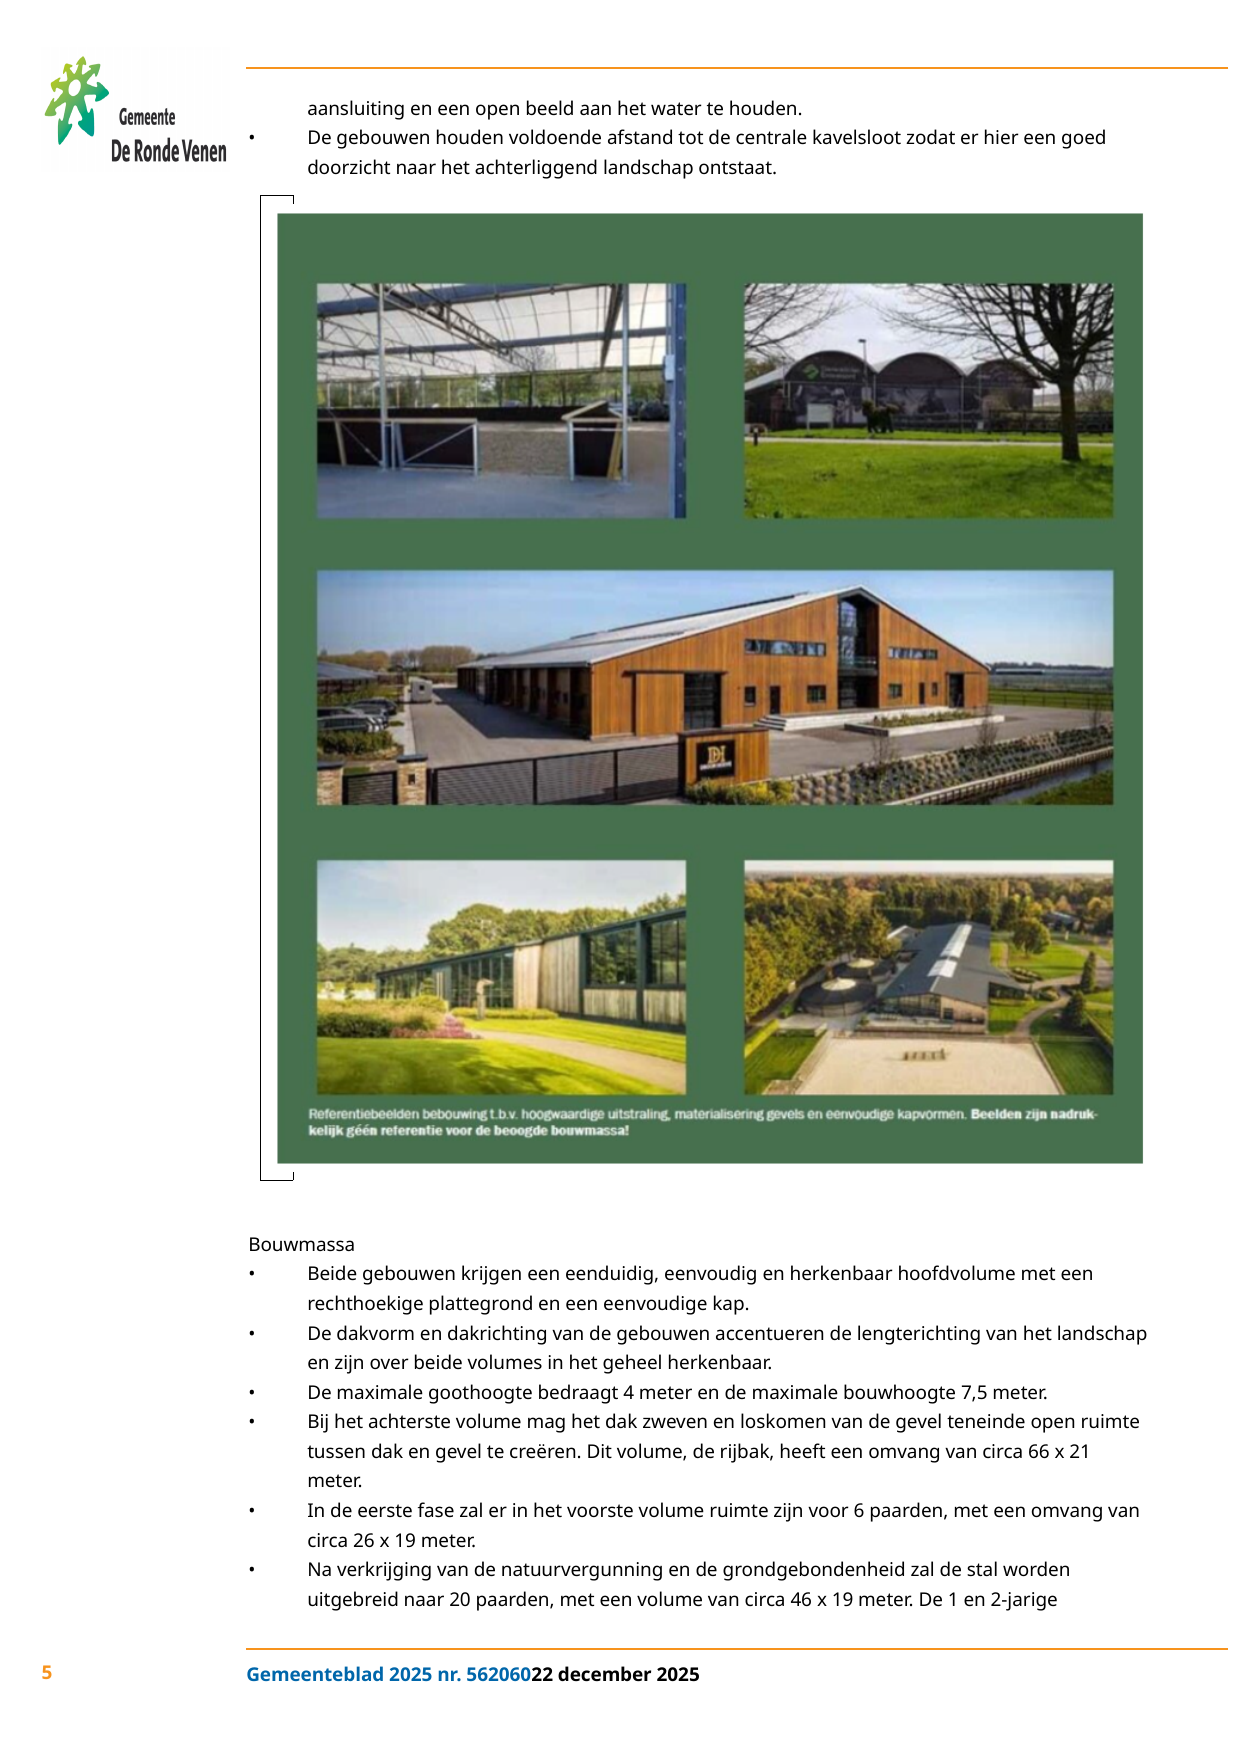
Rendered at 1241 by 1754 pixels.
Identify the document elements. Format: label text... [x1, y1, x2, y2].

list aansluiting en een open beeld aan het water te houden. [248, 95, 1152, 121]
list Bij het achterste volume mag het dak zweven en loskomen van de gevel teneinde open ruimte tussen dak en gevel te creëren. Dit volume, de rijbak, heeft een omvang van circa 66 x 21 meter. [248, 1408, 1152, 1493]
list De dakvorm en dakrichting van de gebouwen accentueren de lengterichting van het landschap en zijn over beide volumes in het geheel herkenbaar. [248, 1320, 1152, 1375]
picture [268, 204, 1155, 1172]
list In de eerste fase zal er in het voorste volume ruimte zijn voor 6 paarden, met een omvang van circa 26 x 19 meter. [248, 1497, 1152, 1553]
picture [41, 47, 231, 172]
list De maximale goothoogte bedraagt 4 meter en de maximale bouwhoogte 7,5 meter. [248, 1379, 1152, 1405]
list De gebouwen houden voldoende afstand tot de centrale kavelsloot zodat er hier een goed doorzicht naar het achterliggend landschap ontstaat. [248, 124, 1152, 180]
list Na verkrijging van de natuurvergunning en de grondgebondenheid zal de stal worden uitgebreid naar 20 paarden, met een volume van circa 46 x 19 meter. De 1 en 2-jarige [248, 1556, 1152, 1612]
text Bouwmassa [248, 1231, 1152, 1257]
list Beide gebouwen krijgen een eenduidig, eenvoudig en herkenbaar hoofdvolume met een rechthoekige plattegrond en een eenvoudige kap. [248, 1261, 1152, 1316]
